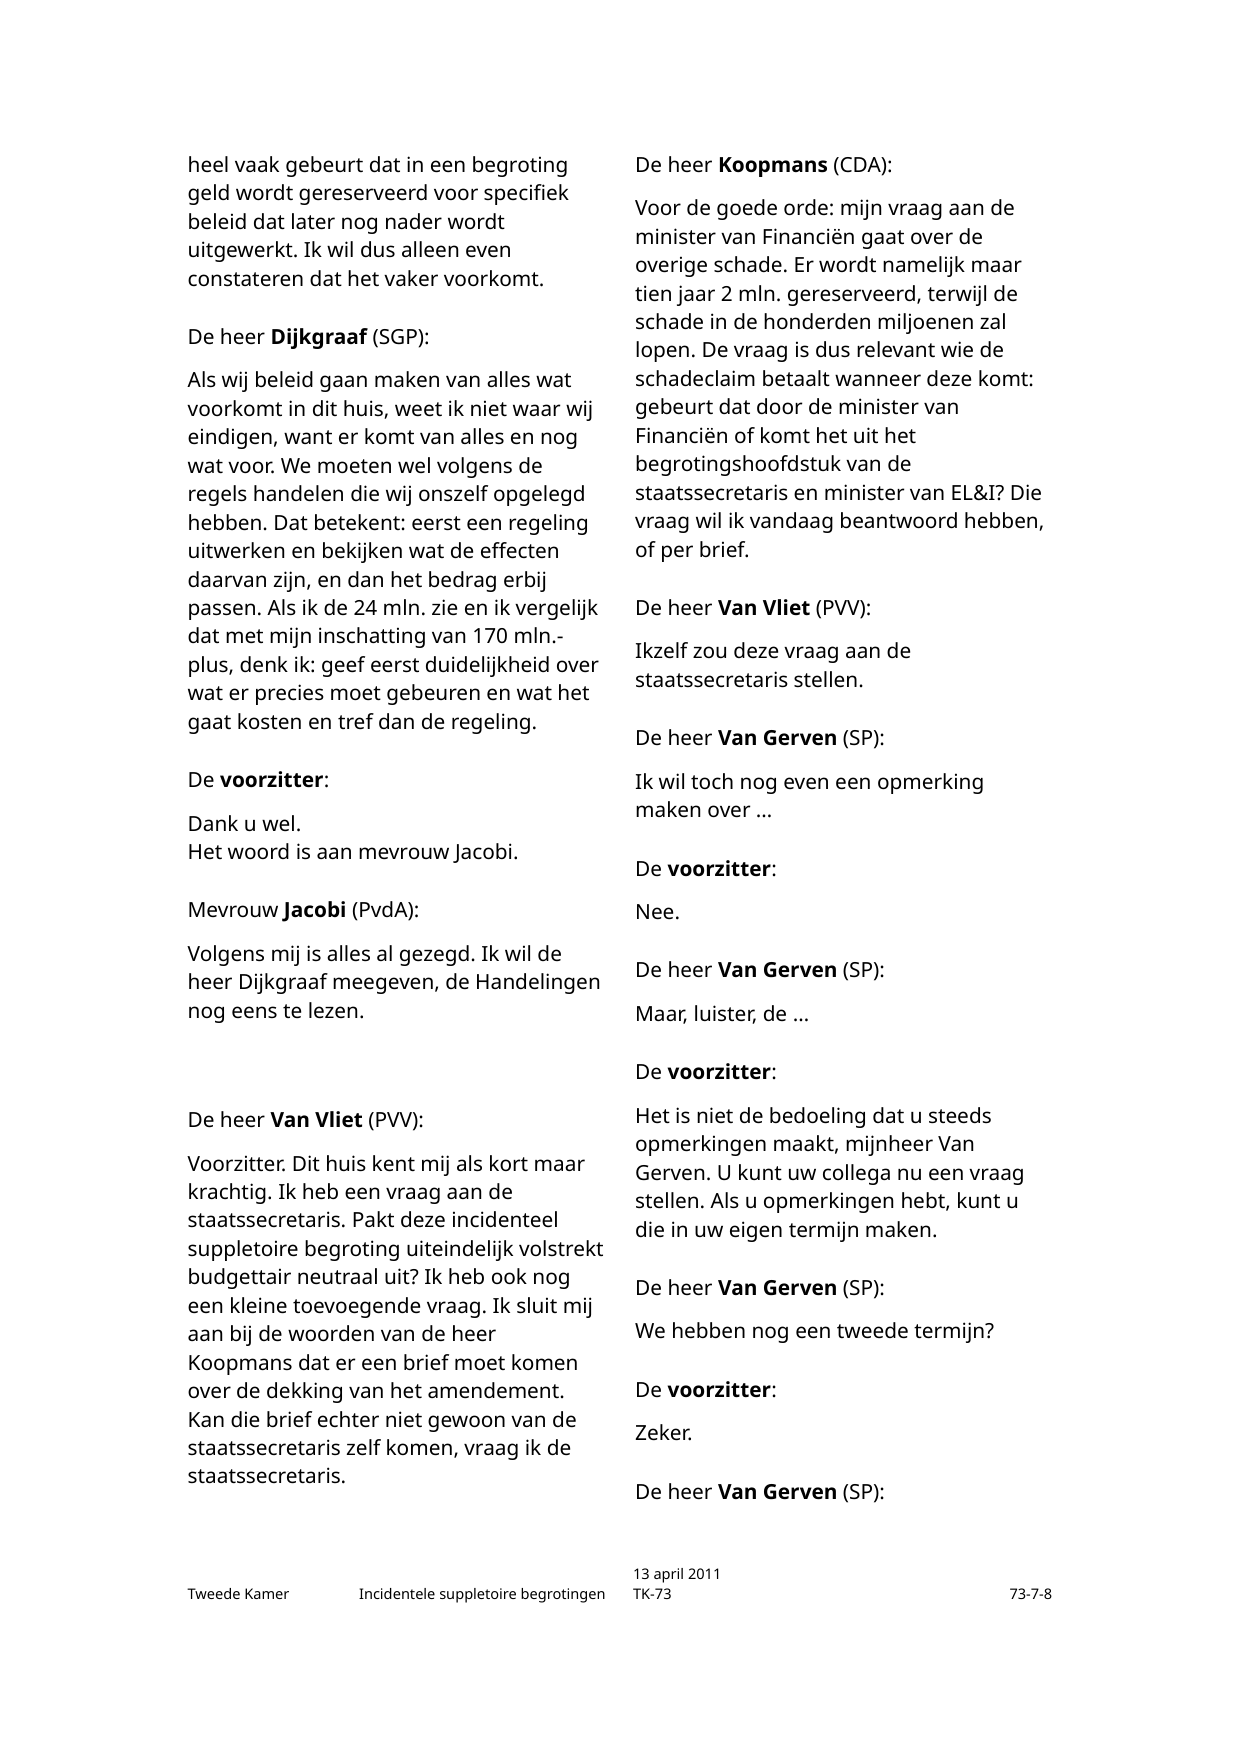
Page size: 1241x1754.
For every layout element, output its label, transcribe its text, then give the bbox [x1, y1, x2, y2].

text De heer Van Vliet (PVV): [635, 593, 1053, 622]
text  [187, 1054, 605, 1083]
text De voorzitter: [187, 765, 605, 794]
text Ik wil toch nog even een opmerking maken over … [635, 767, 1053, 824]
text Voorzitter. Dit huis kent mij als kort maar krachtig. Ik heb een vraag aan de staatssecretaris. Pakt deze incidenteel suppletoire begroting uiteindelijk volstrekt budgettair neutraal uit? Ik heb ook nog een kleine toevoegende vraag. Ik sluit mij aan bij de woorden van de heer Koopmans dat er een brief moet komen over de dekking van het amendement. Kan die brief echter niet gewoon van de staatssecretaris zelf komen, vraag ik de staatssecretaris. [187, 1149, 605, 1490]
text Nee. [635, 897, 1053, 926]
text heel vaak gebeurt dat in een begroting geld wordt gereserveerd voor specifiek beleid dat later nog nader wordt uitgewerkt. Ik wil dus alleen even constateren dat het vaker voorkomt. [187, 150, 605, 292]
text De heer Dijkgraaf (SGP): [187, 322, 605, 351]
text De voorzitter: [635, 854, 1053, 882]
text Dank u wel. [187, 809, 605, 837]
text De voorzitter: [635, 1375, 1053, 1403]
text De heer Van Gerven (SP): [635, 1273, 1053, 1302]
text Maar, luister, de … [635, 999, 1053, 1027]
text Mevrouw Jacobi (PvdA): [187, 896, 605, 924]
text De heer Van Gerven (SP): [635, 956, 1053, 984]
text Volgens mij is alles al gezegd. Ik wil de heer Dijkgraaf meegeven, de Handelingen nog eens te lezen. [187, 939, 605, 1024]
text De heer Koopmans (CDA): [635, 150, 1053, 178]
text Voor de goede orde: mijn vraag aan de minister van Financiën gaat over de overige schade. Er wordt namelijk maar tien jaar 2 mln. gereserveerd, terwijl de schade in de honderden miljoenen zal lopen. De vraag is dus relevant wie de schadeclaim betaalt wanneer deze komt: gebeurt dat door de minister van Financiën of komt het uit het begrotingshoofdstuk van de staatssecretaris en minister van EL&I? Die vraag wil ik vandaag beantwoord hebben, of per brief. [635, 193, 1053, 563]
text De heer Van Vliet (PVV): [187, 1105, 605, 1134]
text Ikzelf zou deze vraag aan de staatssecretaris stellen. [635, 637, 1053, 693]
text We hebben nog een tweede termijn? [635, 1317, 1053, 1345]
text Het is niet de bedoeling dat u steeds opmerkingen maakt, mijnheer Van Gerven. U kunt uw collega nu een vraag stellen. Als u opmerkingen hebt, kunt u die in uw eigen termijn maken. [635, 1101, 1053, 1243]
text De voorzitter: [635, 1057, 1053, 1086]
text Als wij beleid gaan maken van alles wat voorkomt in dit huis, weet ik niet waar wij eindigen, want er komt van alles en nog wat voor. We moeten wel volgens de regels handelen die wij onszelf opgelegd hebben. Dat betekent: eerst een regeling uitwerken en bekijken wat de effecten daarvan zijn, en dan het bedrag erbij passen. Als ik de 24 mln. zie en ik vergelijk dat met mijn inschatting van 170 mln.-plus, denk ik: geef eerst duidelijkheid over wat er precies moet gebeuren en wat het gaat kosten en tref dan de regeling. [187, 366, 605, 735]
text De heer Van Gerven (SP): [635, 1477, 1053, 1505]
text Zeker. [635, 1418, 1053, 1447]
text De heer Van Gerven (SP): [635, 723, 1053, 752]
text Het woord is aan mevrouw Jacobi. [187, 837, 605, 866]
